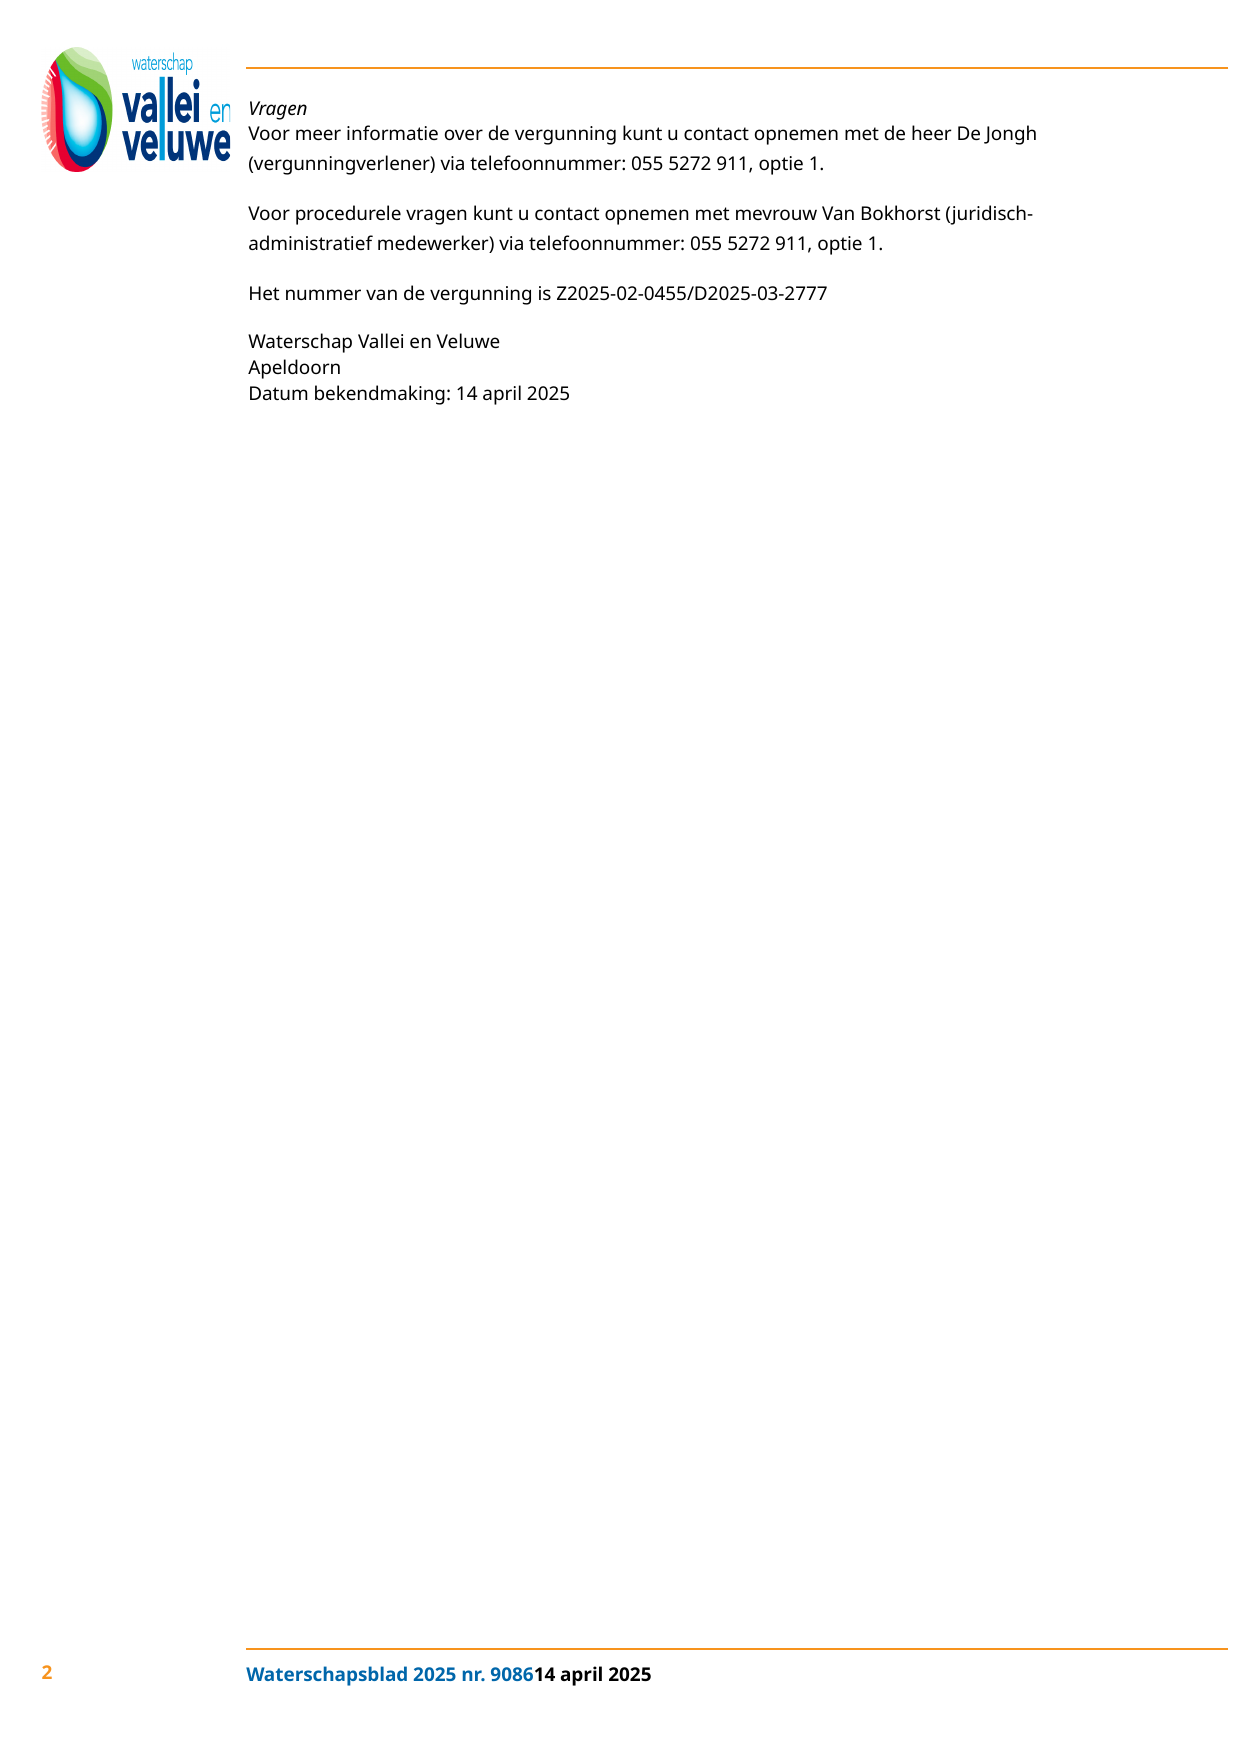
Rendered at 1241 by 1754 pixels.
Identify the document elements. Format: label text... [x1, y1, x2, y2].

text Datum bekendmaking: 14 april 2025 [248, 380, 1152, 406]
text Voor meer informatie over de vergunning kunt u contact opnemen met de heer De Jongh (vergunningverlener) via telefoonnummer: 055 5272 911, optie 1. [248, 121, 1152, 176]
picture [41, 47, 231, 172]
text Voor procedurele vragen kunt u contact opnemen met mevrouw Van Bokhorst (juridisch-administratief medewerker) via telefoonnummer: 055 5272 911, optie 1. [248, 201, 1152, 256]
text Vragen [248, 95, 1152, 121]
text Waterschap Vallei en Veluwe [248, 328, 1152, 354]
text Apeldoorn [248, 354, 1152, 380]
text Het nummer van de vergunning is Z2025-02-0455/D2025-03-2777 [248, 281, 1152, 306]
